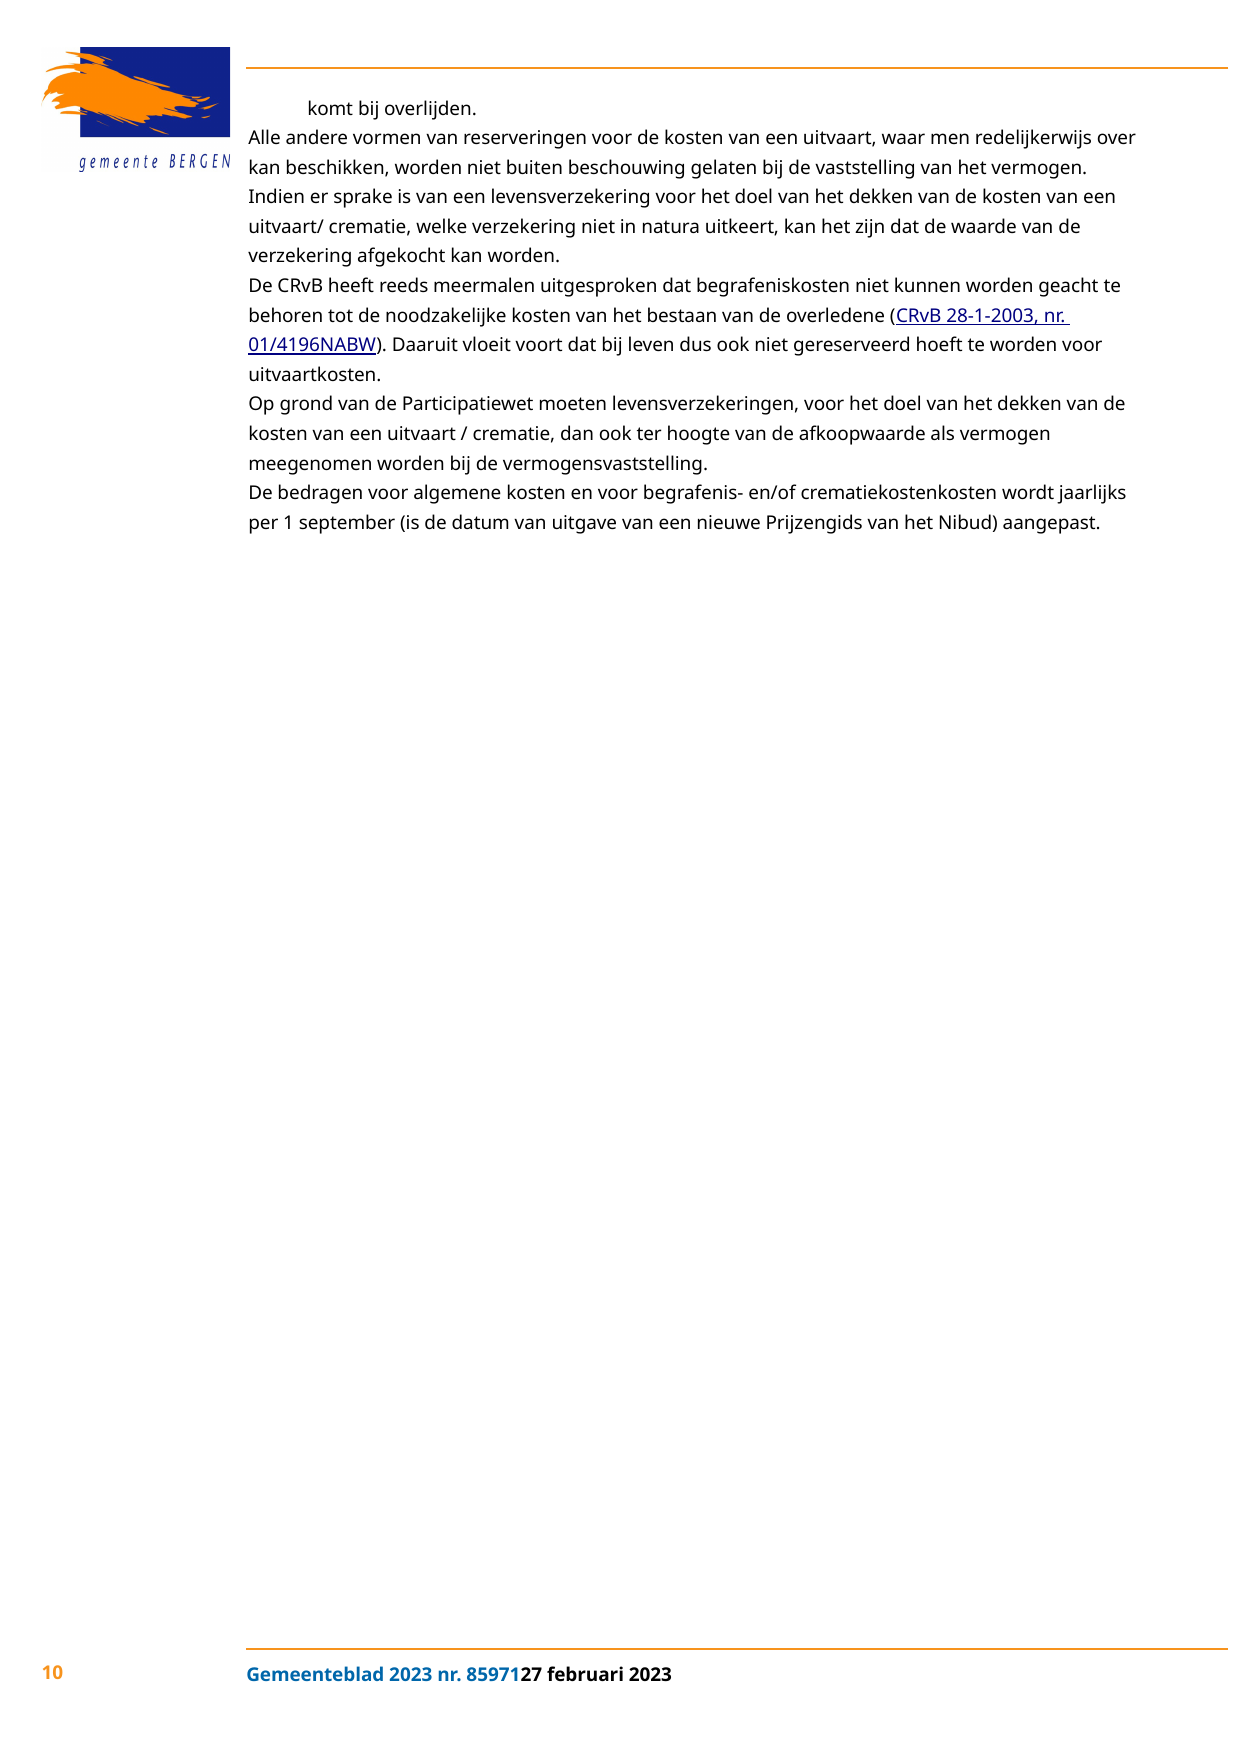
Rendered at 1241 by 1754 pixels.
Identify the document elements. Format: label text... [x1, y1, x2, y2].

list komt bij overlijden. [248, 95, 1152, 121]
text Alle andere vormen van reserveringen voor de kosten van een uitvaart, waar men redelijkerwijs over kan beschikken, worden niet buiten beschouwing gelaten bij de vaststelling van het vermogen. [248, 124, 1152, 180]
text Indien er sprake is van een levensverzekering voor het doel van het dekken van de kosten van een uitvaart/ crematie, welke verzekering niet in natura uitkeert, kan het zijn dat de waarde van de verzekering afgekocht kan worden. [248, 183, 1152, 268]
text De bedragen voor algemene kosten en voor begrafenis- en/of crematiekostenkosten wordt jaarlijks per 1 september (is de datum van uitgave van een nieuwe Prijzengids van het Nibud) aangepast. [248, 479, 1152, 535]
text Op grond van de Participatiewet moeten levensverzekeringen, voor het doel van het dekken van de kosten van een uitvaart / crematie, dan ook ter hoogte van de afkoopwaarde als vermogen meegenomen worden bij de vermogensvaststelling. [248, 391, 1152, 476]
text De CRvB heeft reeds meermalen uitgesproken dat begrafeniskosten niet kunnen worden geacht te behoren tot de noodzakelijke kosten van het bestaan van de overledene (CRvB 28-1-2003, nr. 01/4196NABW). Daaruit vloeit voort dat bij leven dus ook niet gereserveerd hoeft te worden voor uitvaartkosten. [248, 272, 1152, 387]
picture [41, 47, 231, 172]
